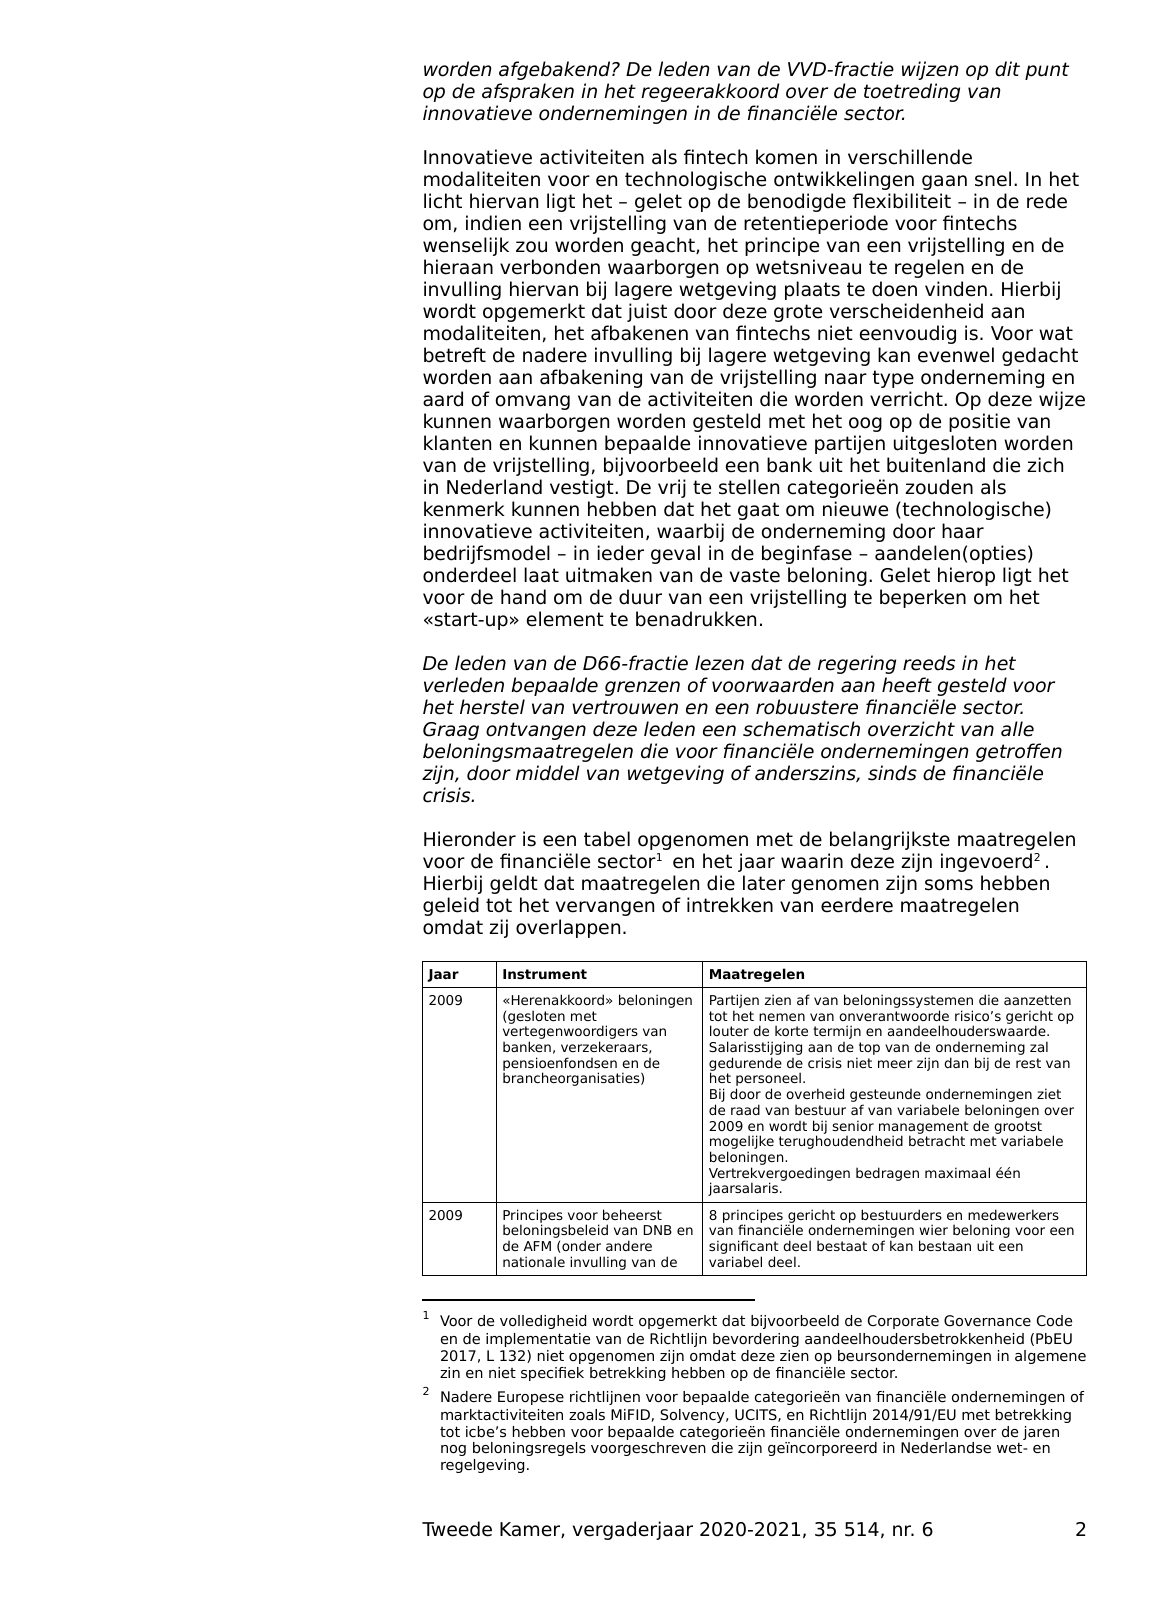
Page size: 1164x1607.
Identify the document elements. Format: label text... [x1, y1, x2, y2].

table_cell 2009 [423, 1203, 496, 1275]
table_cell Partijen zien af van beloningssystemen die aanzetten tot het nemen van onverantwoorde risico’s gericht op louter de korte termijn en aandeelhouderswaarde. Salarisstijging aan de top van de onderneming zal gedurende de crisis niet meer zijn dan bij de rest van het personeel. Bij door de overheid gesteunde ondernemingen ziet de raad van bestuur af van variabele beloningen over 2009 en wordt bij senior management de grootst mogelijke terughoudendheid betracht met variabele beloningen. Vertrekvergoedingen bedragen maximaal één jaarsalaris. [703, 988, 1086, 1202]
table_cell Principes voor beheerst beloningsbeleid van DNB en de AFM (onder andere nationale invulling van de [497, 1203, 702, 1275]
table_header Maatregelen [703, 962, 1086, 987]
text De leden van de D66-fractie lezen dat de regering reeds in het verleden bepaalde grenzen of voorwaarden aan heeft gesteld voor het herstel van vertrouwen en een robuustere financiële sector. Graag ontvangen deze leden een schematisch overzicht van alle beloningsmaatregelen die voor financiële ondernemingen getroffen zijn, door middel van wetgeving of anderszins, sinds de financiële crisis. [422, 653, 1087, 807]
table_cell 2009 [423, 988, 496, 1202]
text worden afgebakend? De leden van de VVD-fractie wijzen op dit punt op de afspraken in het regeerakkoord over de toetreding van innovatieve ondernemingen in de financiële sector. [422, 59, 1087, 125]
table_header Jaar [423, 962, 496, 987]
text Hieronder is een tabel opgenomen met de belangrijkste maatregelen voor de financiële sector en het jaar waarin deze zijn ingevoerd. Hierbij geldt dat maatregelen die later genomen zijn soms hebben geleid tot het vervangen of intrekken van eerdere maatregelen omdat zij overlappen. [422, 829, 1087, 939]
table_header Instrument [497, 962, 702, 987]
table_cell «Herenakkoord» beloningen (gesloten met vertegenwoordigers van banken, verzekeraars, pensioenfondsen en de brancheorganisaties) [497, 988, 702, 1202]
text Voor de volledigheid wordt opgemerkt dat bijvoorbeeld de Corporate Governance Code en de implementatie van de Richtlijn bevordering aandeelhoudersbetrokkenheid (PbEU 2017, L 132) niet opgenomen zijn omdat deze zien op beursondernemingen in algemene zin en niet specifiek betrekking hebben op de financiële sector. [422, 1309, 1087, 1382]
text Innovatieve activiteiten als fintech komen in verschillende modaliteiten voor en technologische ontwikkelingen gaan snel. In het licht hiervan ligt het – gelet op de benodigde flexibiliteit – in de rede om, indien een vrijstelling van de retentieperiode voor fintechs wenselijk zou worden geacht, het principe van een vrijstelling en de hieraan verbonden waarborgen op wetsniveau te regelen en de invulling hiervan bij lagere wetgeving plaats te doen vinden. Hierbij wordt opgemerkt dat juist door deze grote verscheidenheid aan modaliteiten, het afbakenen van fintechs niet eenvoudig is. Voor wat betreft de nadere invulling bij lagere wetgeving kan evenwel gedacht worden aan afbakening van de vrijstelling naar type onderneming en aard of omvang van de activiteiten die worden verricht. Op deze wijze kunnen waarborgen worden gesteld met het oog op de positie van klanten en kunnen bepaalde innovatieve partijen uitgesloten worden van de vrijstelling, bijvoorbeeld een bank uit het buitenland die zich in Nederland vestigt. De vrij te stellen categorieën zouden als kenmerk kunnen hebben dat het gaat om nieuwe (technologische) innovatieve activiteiten, waarbij de onderneming door haar bedrijfsmodel – in ieder geval in de beginfase – aandelen(opties) onderdeel laat uitmaken van de vaste beloning. Gelet hierop ligt het voor de hand om de duur van een vrijstelling te beperken om het «start-up» element te benadrukken. [422, 147, 1087, 631]
text Nadere Europese richtlijnen voor bepaalde categorieën van financiële ondernemingen of marktactiviteiten zoals MiFID, Solvency, UCITS, en Richtlijn 2014/91/EU met betrekking tot icbe’s hebben voor bepaalde categorieën financiële ondernemingen over de jaren nog beloningsregels voorgeschreven die zijn geïncorporeerd in Nederlandse wet- en regelgeving. [422, 1385, 1087, 1474]
table_cell 8 principes gericht op bestuurders en medewerkers van financiële ondernemingen wier beloning voor een significant deel bestaat of kan bestaan uit een variabel deel. [703, 1203, 1086, 1275]
